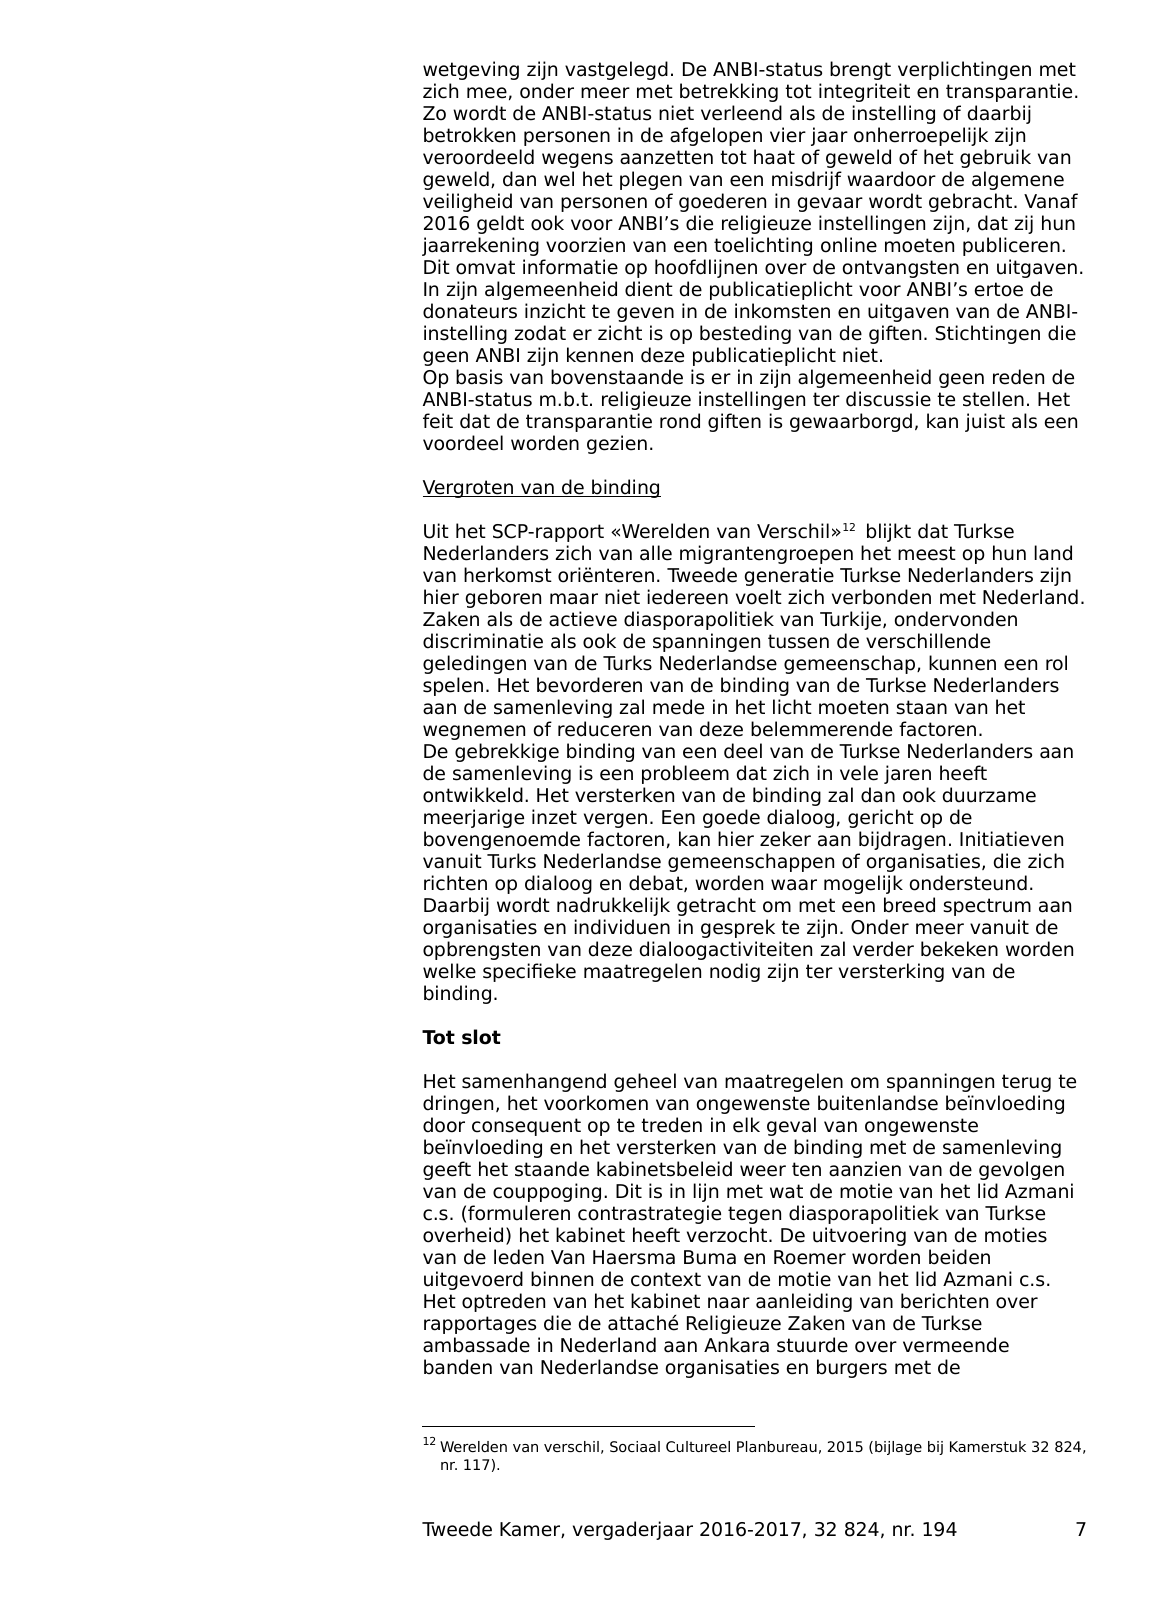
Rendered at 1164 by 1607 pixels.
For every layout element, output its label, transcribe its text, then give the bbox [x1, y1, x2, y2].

subtitle Tot slot [422, 1027, 1087, 1049]
text Uit het SCP-rapport «Werelden van Verschil» blijkt dat Turkse Nederlanders zich van alle migrantengroepen het meest op hun land van herkomst oriënteren. Tweede generatie Turkse Nederlanders zijn hier geboren maar niet iedereen voelt zich verbonden met Nederland. Zaken als de actieve diasporapolitiek van Turkije, ondervonden discriminatie als ook de spanningen tussen de verschillende geledingen van de Turks Nederlandse gemeenschap, kunnen een rol spelen. Het bevorderen van de binding van de Turkse Nederlanders aan de samenleving zal mede in het licht moeten staan van het wegnemen of reduceren van deze belemmerende factoren. [422, 521, 1087, 741]
text Op basis van bovenstaande is er in zijn algemeenheid geen reden de ANBI-status m.b.t. religieuze instellingen ter discussie te stellen. Het feit dat de transparantie rond giften is gewaarborgd, kan juist als een voordeel worden gezien. [422, 367, 1087, 455]
text Werelden van verschil, Sociaal Cultureel Planbureau, 2015 (bijlage bij Kamerstuk 32 824, nr. 117). [422, 1435, 1087, 1474]
text Het samenhangend geheel van maatregelen om spanningen terug te dringen, het voorkomen van ongewenste buitenlandse beïnvloeding door consequent op te treden in elk geval van ongewenste beïnvloeding en het versterken van de binding met de samenleving geeft het staande kabinetsbeleid weer ten aanzien van de gevolgen van de couppoging. Dit is in lijn met wat de motie van het lid Azmani c.s. (formuleren contrastrategie tegen diasporapolitiek van Turkse overheid) het kabinet heeft verzocht. De uitvoering van de moties van de leden Van Haersma Buma en Roemer worden beiden uitgevoerd binnen de context van de motie van het lid Azmani c.s. Het optreden van het kabinet naar aanleiding van berichten over rapportages die de attaché Religieuze Zaken van de Turkse ambassade in Nederland aan Ankara stuurde over vermeende banden van Nederlandse organisaties en burgers met de [422, 1071, 1087, 1379]
subtitle Vergroten van de binding [422, 477, 1087, 499]
text De gebrekkige binding van een deel van de Turkse Nederlanders aan de samenleving is een probleem dat zich in vele jaren heeft ontwikkeld. Het versterken van de binding zal dan ook duurzame meerjarige inzet vergen. Een goede dialoog, gericht op de bovengenoemde factoren, kan hier zeker aan bijdragen. Initiatieven vanuit Turks Nederlandse gemeenschappen of organisaties, die zich richten op dialoog en debat, worden waar mogelijk ondersteund. Daarbij wordt nadrukkelijk getracht om met een breed spectrum aan organisaties en individuen in gesprek te zijn. Onder meer vanuit de opbrengsten van deze dialoogactiviteiten zal verder bekeken worden welke specifieke maatregelen nodig zijn ter versterking van de binding. [422, 741, 1087, 1004]
text wetgeving zijn vastgelegd. De ANBI-status brengt verplichtingen met zich mee, onder meer met betrekking tot integriteit en transparantie. Zo wordt de ANBI-status niet verleend als de instelling of daarbij betrokken personen in de afgelopen vier jaar onherroepelijk zijn veroordeeld wegens aanzetten tot haat of geweld of het gebruik van geweld, dan wel het plegen van een misdrijf waardoor de algemene veiligheid van personen of goederen in gevaar wordt gebracht. Vanaf 2016 geldt ook voor ANBI’s die religieuze instellingen zijn, dat zij hun jaarrekening voorzien van een toelichting online moeten publiceren. Dit omvat informatie op hoofdlijnen over de ontvangsten en uitgaven. In zijn algemeenheid dient de publicatieplicht voor ANBI’s ertoe de donateurs inzicht te geven in de inkomsten en uitgaven van de ANBI-instelling zodat er zicht is op besteding van de giften. Stichtingen die geen ANBI zijn kennen deze publicatieplicht niet. [422, 59, 1087, 367]
